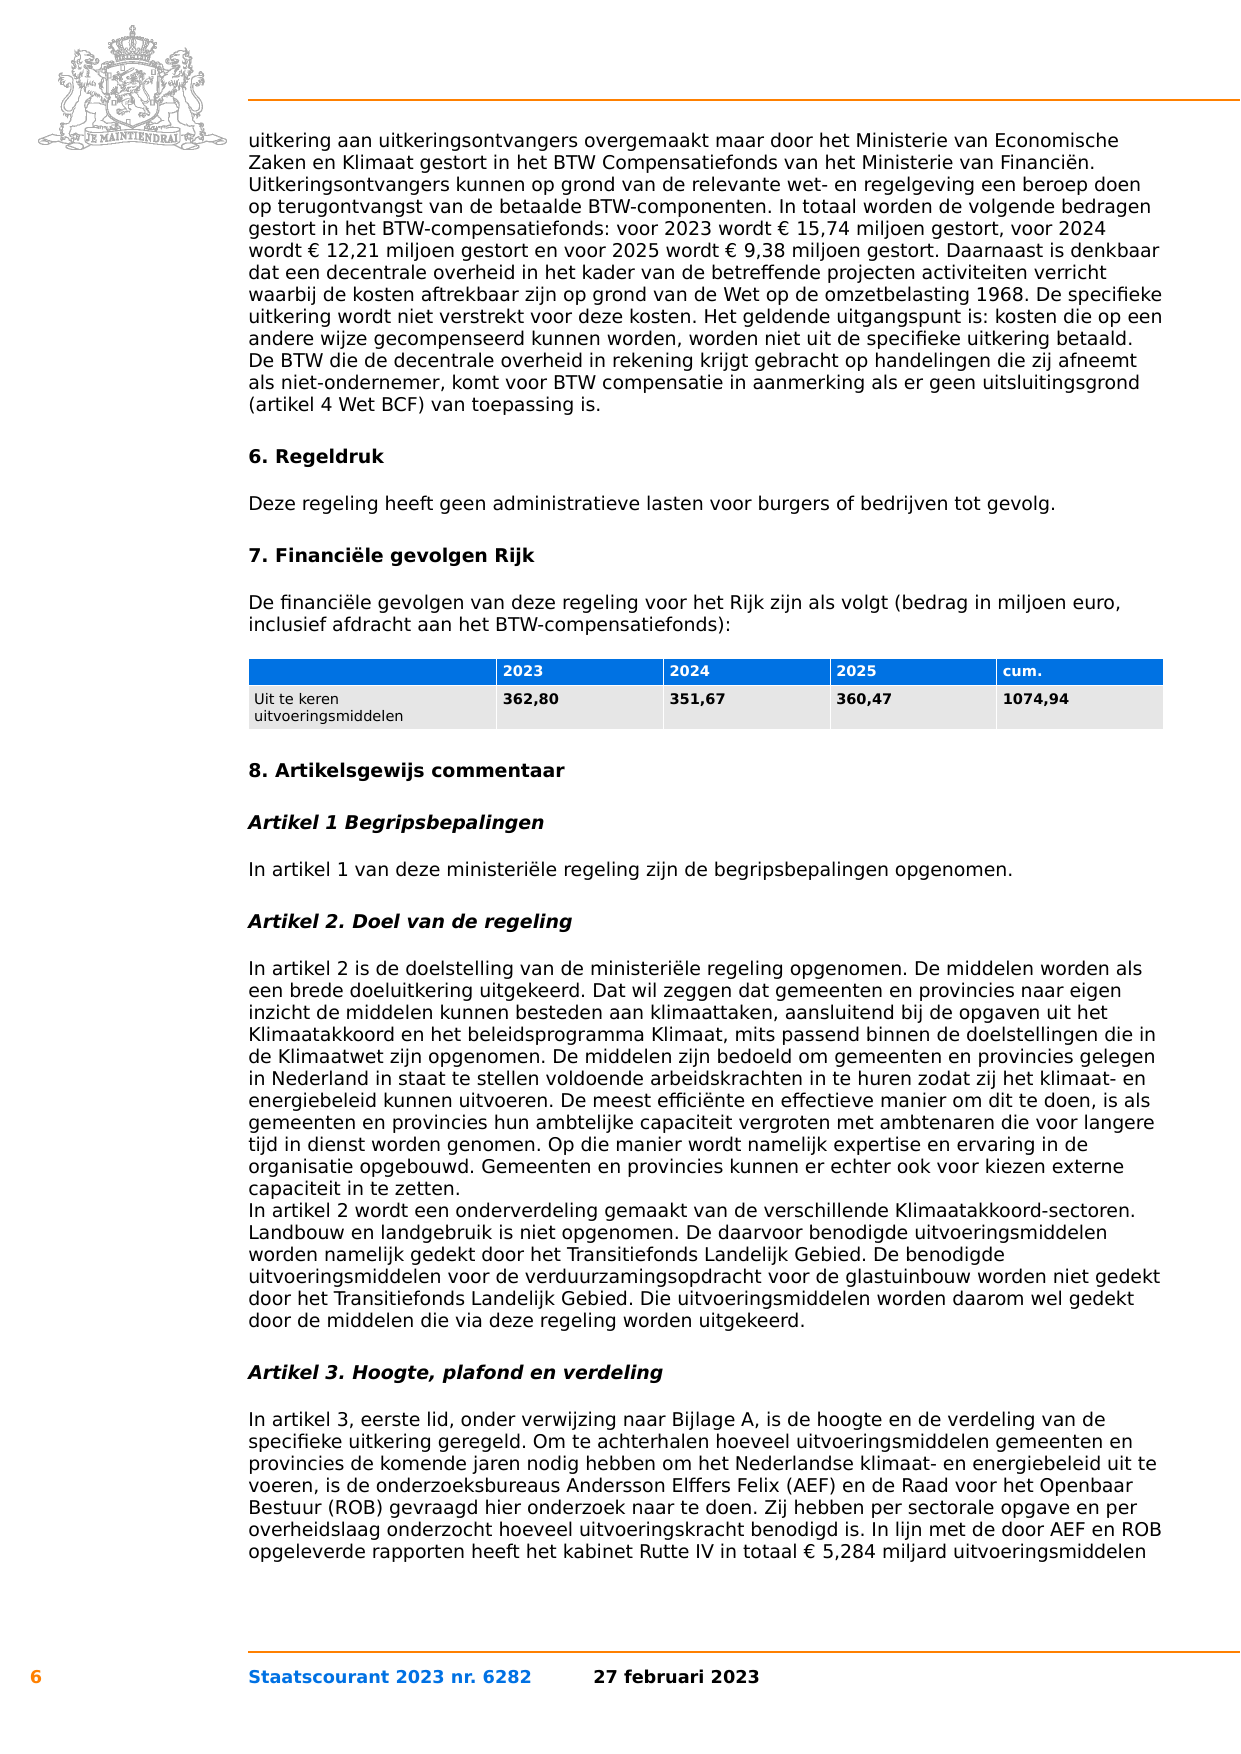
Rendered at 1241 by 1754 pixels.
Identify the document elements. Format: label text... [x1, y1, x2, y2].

text uitkering aan uitkeringsontvangers overgemaakt maar door het Ministerie van Economische Zaken en Klimaat gestort in het BTW Compensatiefonds van het Ministerie van Financiën. Uitkeringsontvangers kunnen op grond van de relevante wet- en regelgeving een beroep doen op terugontvangst van de betaalde BTW-componenten. In totaal worden de volgende bedragen gestort in het BTW-compensatiefonds: voor 2023 wordt € 15,74 miljoen gestort, voor 2024 wordt € 12,21 miljoen gestort en voor 2025 wordt € 9,38 miljoen gestort. Daarnaast is denkbaar dat een decentrale overheid in het kader van de betreffende projecten activiteiten verricht waarbij de kosten aftrekbaar zijn op grond van de Wet op de omzetbelasting 1968. De specifieke uitkering wordt niet verstrekt voor deze kosten. Het geldende uitgangspunt is: kosten die op een andere wijze gecompenseerd kunnen worden, worden niet uit de specifieke uitkering betaald. [248, 130, 1163, 350]
text In artikel 2 wordt een onderverdeling gemaakt van de verschillende Klimaatakkoord-sectoren. Landbouw en landgebruik is niet opgenomen. De daarvoor benodigde uitvoeringsmiddelen worden namelijk gedekt door het Transitiefonds Landelijk Gebied. De benodigde uitvoeringsmiddelen voor de verduurzamingsopdracht voor de glastuinbouw worden niet gedekt door het Transitiefonds Landelijk Gebied. Die uitvoeringsmiddelen worden daarom wel gedekt door de middelen die via deze regeling worden uitgekeerd. [248, 1200, 1163, 1332]
table_header 2025 [831, 659, 996, 685]
text In artikel 1 van deze ministeriële regeling zijn de begripsbepalingen opgenomen. [248, 859, 1163, 881]
table_header 2024 [664, 659, 830, 685]
text Deze regeling heeft geen administratieve lasten voor burgers of bedrijven tot gevolg. [248, 493, 1163, 514]
text In artikel 2 is de doelstelling van de ministeriële regeling opgenomen. De middelen worden als een brede doeluitkering uitgekeerd. Dat wil zeggen dat gemeenten en provincies naar eigen inzicht de middelen kunnen besteden aan klimaattaken, aansluitend bij de opgaven uit het Klimaatakkoord en het beleidsprogramma Klimaat, mits passend binnen de doelstellingen die in de Klimaatwet zijn opgenomen. De middelen zijn bedoeld om gemeenten en provincies gelegen in Nederland in staat te stellen voldoende arbeidskrachten in te huren zodat zij het klimaat- en energiebeleid kunnen uitvoeren. De meest efficiënte en effectieve manier om dit te doen, is als gemeenten en provincies hun ambtelijke capaciteit vergroten met ambtenaren die voor langere tijd in dienst worden genomen. Op die manier wordt namelijk expertise en ervaring in de organisatie opgebouwd. Gemeenten en provincies kunnen er echter ook voor kiezen externe capaciteit in te zetten. [248, 958, 1163, 1200]
subtitle 7. Financiële gevolgen Rijk [248, 544, 1163, 567]
table_cell 360,47 [831, 686, 996, 729]
table_cell 362,80 [497, 686, 663, 729]
table_header cum. [997, 659, 1163, 685]
table_cell Uit te keren uitvoeringsmiddelen [249, 686, 496, 729]
text De financiële gevolgen van deze regeling voor het Rijk zijn als volgt (bedrag in miljoen euro, inclusief afdracht aan het BTW-compensatiefonds): [248, 592, 1163, 636]
table_cell 1074,94 [997, 686, 1163, 729]
subtitle 8. Artikelsgewijs commentaar [248, 760, 1163, 782]
subtitle Artikel 3. Hoogte, plafond en verdeling [248, 1362, 1163, 1384]
subtitle 6. Regeldruk [248, 446, 1163, 468]
subtitle Artikel 2. Doel van de regeling [248, 911, 1163, 933]
text De BTW die de decentrale overheid in rekening krijgt gebracht op handelingen die zij afneemt als niet-ondernemer, komt voor BTW compensatie in aanmerking als er geen uitsluitingsgrond (artikel 4 Wet BCF) van toepassing is. [248, 350, 1163, 416]
table_header 2023 [497, 659, 663, 685]
text In artikel 3, eerste lid, onder verwijzing naar Bijlage A, is de hoogte en de verdeling van de specifieke uitkering geregeld. Om te achterhalen hoeveel uitvoeringsmiddelen gemeenten en provincies de komende jaren nodig hebben om het Nederlandse klimaat- en energiebeleid uit te voeren, is de onderzoeksbureaus Andersson Elffers Felix (AEF) en de Raad voor het Openbaar Bestuur (ROB) gevraagd hier onderzoek naar te doen. Zij hebben per sectorale opgave en per overheidslaag onderzocht hoeveel uitvoeringskracht benodigd is. In lijn met de door AEF en ROB opgeleverde rapporten heeft het kabinet Rutte IV in totaal € 5,284 miljard uitvoeringsmiddelen [248, 1409, 1163, 1563]
picture [38, 25, 227, 150]
table_cell 351,67 [664, 686, 830, 729]
table_header [249, 659, 496, 685]
subtitle Artikel 1 Begripsbepalingen [248, 812, 1163, 834]
